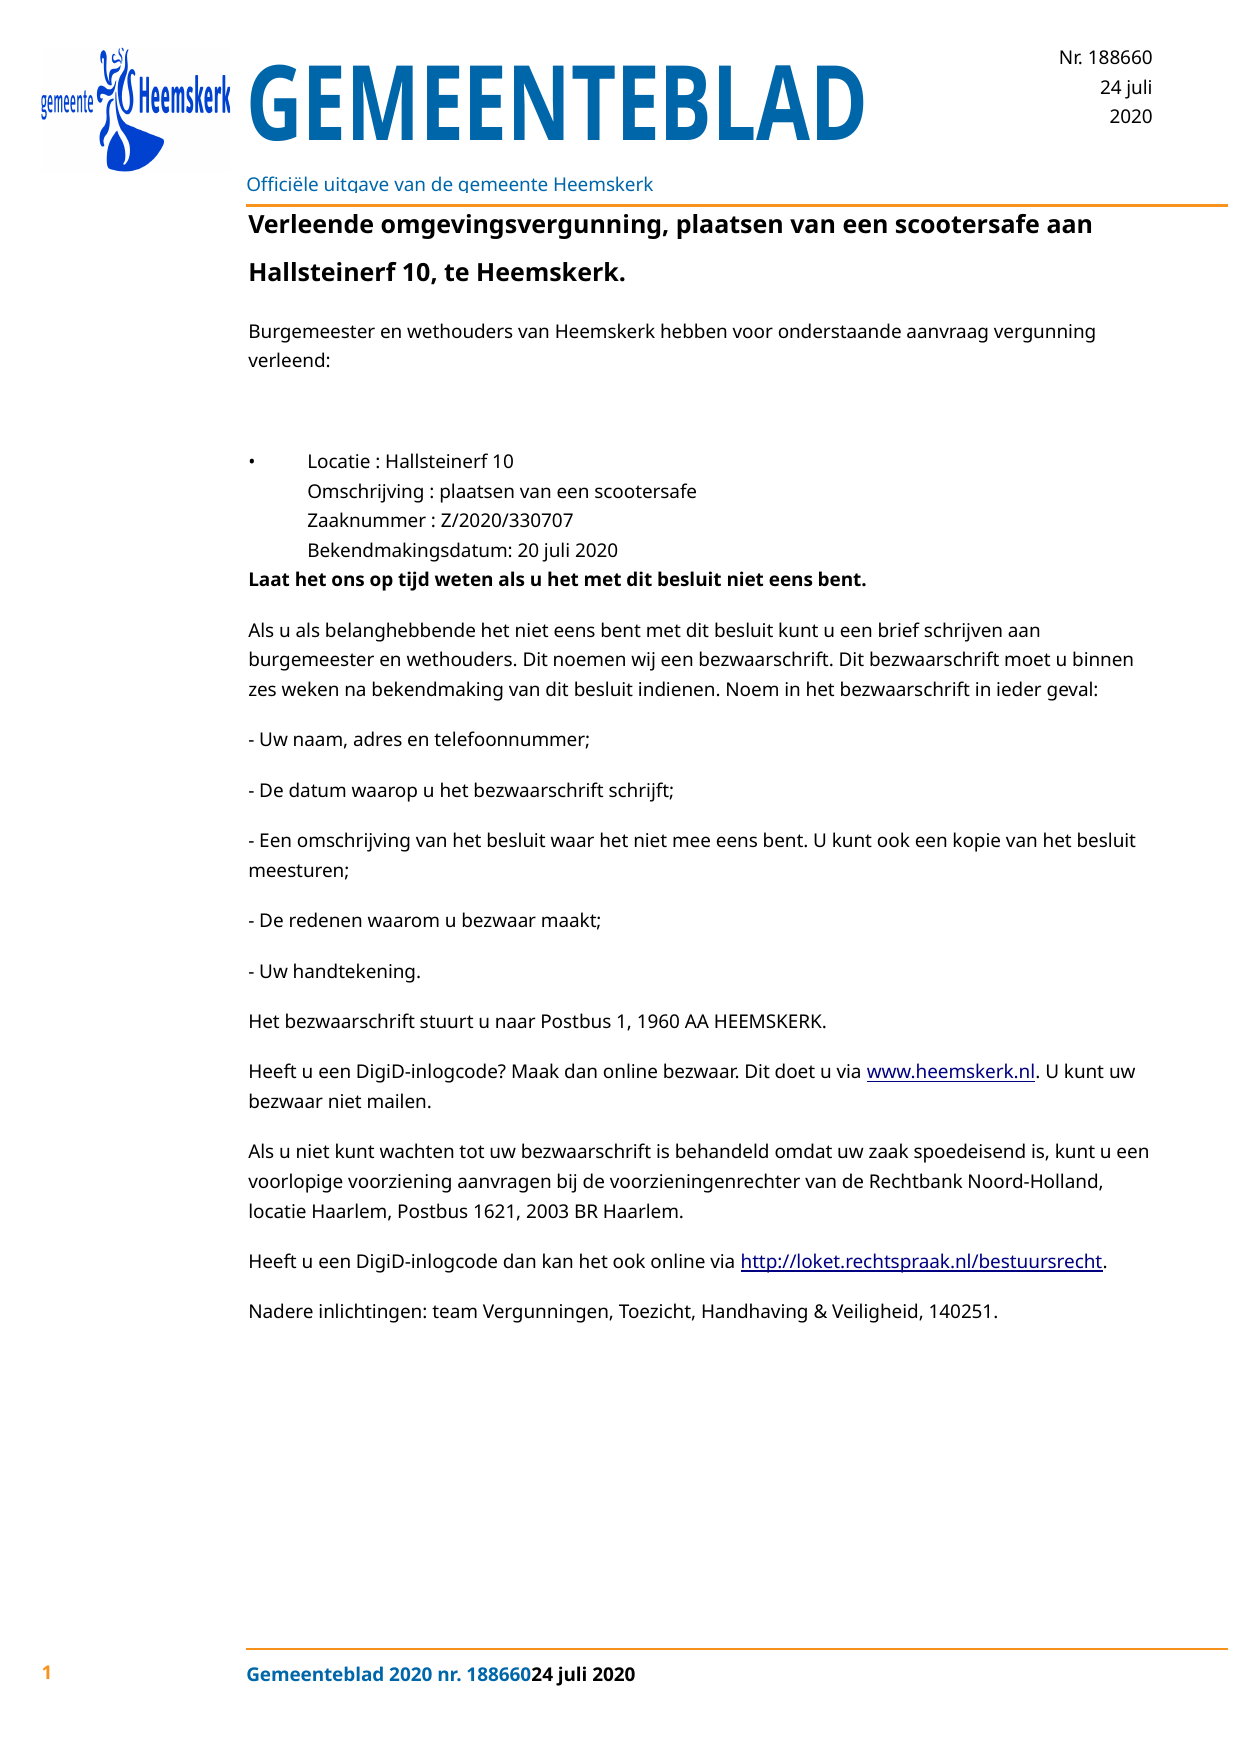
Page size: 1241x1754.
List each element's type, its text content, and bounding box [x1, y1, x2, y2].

list Omschrijving : plaatsen van een scootersafe [248, 478, 1152, 504]
text Verleende omgevingsvergunning, plaatsen van een scootersafe aan Hallsteinerf 10, te Heemskerk. [248, 207, 1152, 288]
text - De redenen waarom u bezwaar maakt; [248, 907, 1152, 933]
text Als u niet kunt wachten tot uw bezwaarschrift is behandeld omdat uw zaak spoedeisend is, kunt u een voorlopige voorziening aanvragen bij de voorzieningenrechter van de Rechtbank Noord-Holland, locatie Haarlem, Postbus 1621, 2003 BR Haarlem. [248, 1139, 1152, 1224]
text Laat het ons op tijd weten als u het met dit besluit niet eens bent. [248, 567, 1152, 592]
text - Een omschrijving van het besluit waar het niet mee eens bent. U kunt ook een kopie van het besluit meesturen; [248, 827, 1152, 883]
text Het bezwaarschrift stuurt u naar Postbus 1, 1960 AA HEEMSKERK. [248, 1008, 1152, 1034]
text Heeft u een DigiD-inlogcode? Maak dan online bezwaar. Dit doet u via www.heemskerk.nl. U kunt uw bezwaar niet mailen. [248, 1059, 1152, 1114]
list Locatie : Hallsteinerf 10 [248, 448, 1152, 474]
picture [41, 47, 231, 172]
list Bekendmakingsdatum: 20 juli 2020 [248, 537, 1152, 563]
text Burgemeester en wethouders van Heemskerk hebben voor onderstaande aanvraag vergunning verleend: [248, 318, 1152, 373]
text - De datum waarop u het bezwaarschrift schrijft; [248, 777, 1152, 803]
text - Uw naam, adres en telefoonnummer; [248, 727, 1152, 752]
list Zaaknummer : Z/2020/330707 [248, 507, 1152, 533]
text - Uw handtekening. [248, 958, 1152, 984]
text Nadere inlichtingen: team Vergunningen, Toezicht, Handhaving & Veiligheid, 140251. [248, 1299, 1152, 1324]
text Als u als belanghebbende het niet eens bent met dit besluit kunt u een brief schrijven aan burgemeester en wethouders. Dit noemen wij een bezwaarschrift. Dit bezwaarschrift moet u binnen zes weken na bekendmaking van dit besluit indienen. Noem in het bezwaarschrift in ieder geval: [248, 617, 1152, 702]
text Heeft u een DigiD-inlogcode dan kan het ook online via http://loket.rechtspraak.nl/bestuursrecht. [248, 1248, 1152, 1274]
